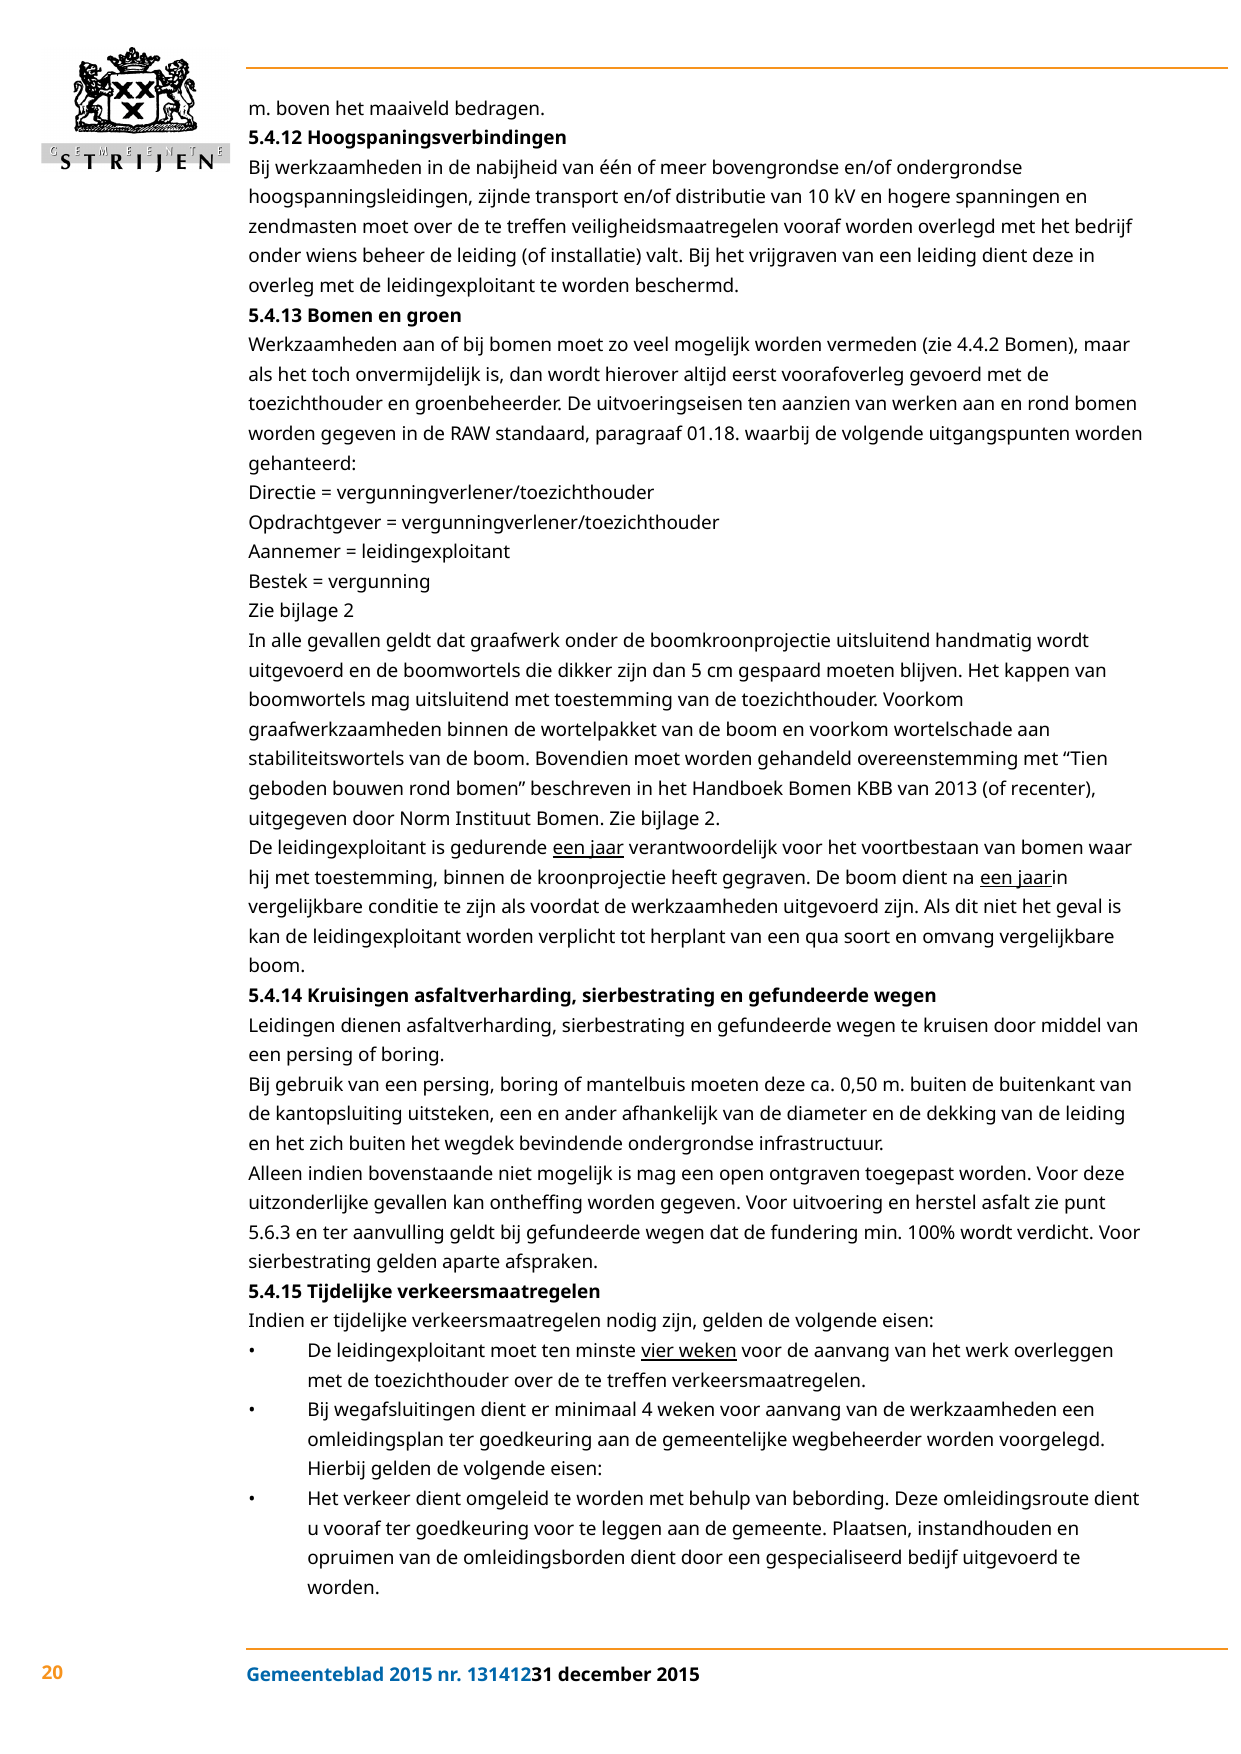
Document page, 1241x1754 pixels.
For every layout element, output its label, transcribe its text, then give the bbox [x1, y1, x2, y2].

text Bij gebruik van een persing, boring of mantelbuis moeten deze ca. 0,50 m. buiten de buitenkant van de kantopsluiting uitsteken, een en ander afhankelijk van de diameter en de dekking van de leiding en het zich buiten het wegdek bevindende ondergrondse infrastructuur. [248, 1071, 1152, 1156]
text Alleen indien bovenstaande niet mogelijk is mag een open ontgraven toegepast worden. Voor deze uitzonderlijke gevallen kan ontheffing worden gegeven. Voor uitvoering en herstel asfalt zie punt 5.6.3 en ter aanvulling geldt bij gefundeerde wegen dat de fundering min. 100% wordt verdicht. Voor sierbestrating gelden aparte afspraken. [248, 1160, 1152, 1274]
text Opdrachtgever = vergunningverlener/toezichthouder [248, 509, 1152, 535]
text Bij werkzaamheden in de nabijheid van één of meer bovengrondse en/of ondergrondse hoogspanningsleidingen, zijnde transport en/of distributie van 10 kV en hogere spanningen en zendmasten moet over de te treffen veiligheidsmaatregelen vooraf worden overlegd met het bedrijf onder wiens beheer de leiding (of installatie) valt. Bij het vrijgraven van een leiding dient deze in overleg met de leidingexploitant te worden beschermd. [248, 154, 1152, 298]
text De leidingexploitant is gedurende een jaar verantwoordelijk voor het voortbestaan van bomen waar hij met toestemming, binnen de kroonprojectie heeft gegraven. De boom dient na een jaarin vergelijkbare conditie te zijn als voordat de werkzaamheden uitgevoerd zijn. Als dit niet het geval is kan de leidingexploitant worden verplicht tot herplant van een qua soort en omvang vergelijkbare boom. [248, 834, 1152, 978]
list Het verkeer dient omgeleid te worden met behulp van bebording. Deze omleidingsroute dient u vooraf ter goedkeuring voor te leggen aan de gemeente. Plaatsen, instandhouden en opruimen van de omleidingsborden dient door een gespecialiseerd bedijf uitgevoerd te worden. [248, 1485, 1152, 1600]
text 5.4.15 Tijdelijke verkeersmaatregelen [248, 1278, 1152, 1304]
picture [41, 47, 231, 172]
list De leidingexploitant moet ten minste vier weken voor de aanvang van het werk overleggen met de toezichthouder over de te treffen verkeersmaatregelen. [248, 1337, 1152, 1393]
text Aannemer = leidingexploitant [248, 538, 1152, 564]
text In alle gevallen geldt dat graafwerk onder de boomkroonprojectie uitsluitend handmatig wordt uitgevoerd en de boomwortels die dikker zijn dan 5 cm gespaard moeten blijven. Het kappen van boomwortels mag uitsluitend met toestemming van de toezichthouder. Voorkom graafwerkzaamheden binnen de wortelpakket van de boom en voorkom wortelschade aan stabiliteitswortels van de boom. Bovendien moet worden gehandeld overeenstemming met “Tien geboden bouwen rond bomen” beschreven in het Handboek Bomen KBB van 2013 (of recenter), uitgegeven door Norm Instituut Bomen. Zie bijlage 2. [248, 627, 1152, 831]
text Leidingen dienen asfaltverharding, sierbestrating en gefundeerde wegen te kruisen door middel van een persing of boring. [248, 1012, 1152, 1067]
text Indien er tijdelijke verkeersmaatregelen nodig zijn, gelden de volgende eisen: [248, 1308, 1152, 1333]
list Bij wegafsluitingen dient er minimaal 4 weken voor aanvang van de werkzaamheden een omleidingsplan ter goedkeuring aan de gemeentelijke wegbeheerder worden voorgelegd. Hierbij gelden de volgende eisen: [248, 1396, 1152, 1481]
text 5.4.12 Hoogspaningsverbindingen [248, 124, 1152, 150]
text 5.4.13 Bomen en groen [248, 302, 1152, 328]
text 5.4.14 Kruisingen asfaltverharding, sierbestrating en gefundeerde wegen [248, 982, 1152, 1008]
text Zie bijlage 2 [248, 598, 1152, 623]
text Werkzaamheden aan of bij bomen moet zo veel mogelijk worden vermeden (zie 4.4.2 Bomen), maar als het toch onvermijdelijk is, dan wordt hierover altijd eerst voorafoverleg gevoerd met de toezichthouder en groenbeheerder. De uitvoeringseisen ten aanzien van werken aan en rond bomen worden gegeven in de RAW standaard, paragraaf 01.18. waarbij de volgende uitgangspunten worden gehanteerd: [248, 331, 1152, 476]
text Bestek = vergunning [248, 568, 1152, 594]
text Directie = vergunningverlener/toezichthouder [248, 479, 1152, 505]
text m. boven het maaiveld bedragen. [248, 95, 1152, 121]
